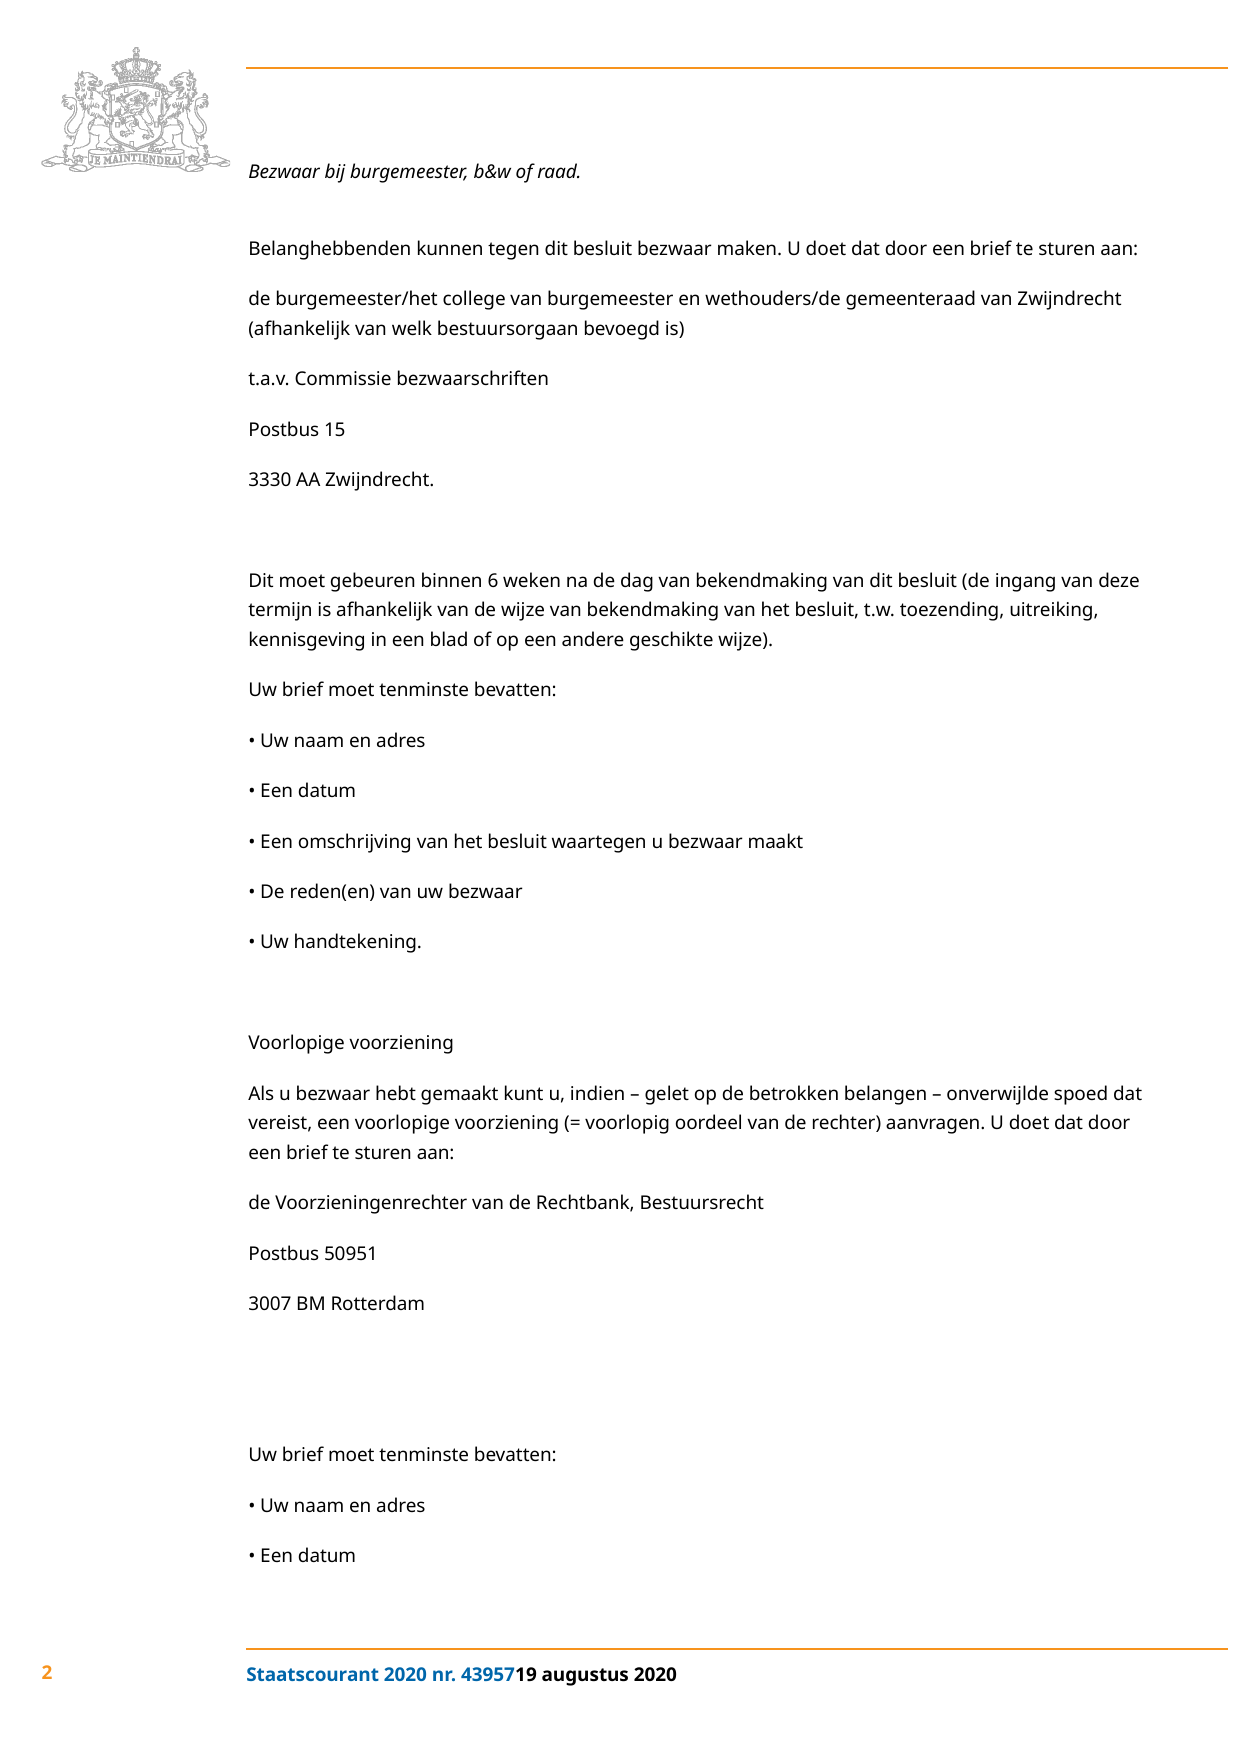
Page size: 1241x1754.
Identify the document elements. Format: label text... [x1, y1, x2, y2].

text • Een datum [248, 1542, 1152, 1568]
text t.a.v. Commissie bezwaarschriften [248, 365, 1152, 391]
text • Uw naam en adres [248, 1492, 1152, 1518]
text • Uw naam en adres [248, 727, 1152, 753]
text Bezwaar bij burgemeester, b&w of raad. [248, 159, 1152, 184]
text Voorlopige voorziening [248, 1029, 1152, 1055]
text • Een datum [248, 777, 1152, 803]
text • Uw handtekening. [248, 929, 1152, 954]
text • De reden(en) van uw bezwaar [248, 878, 1152, 904]
picture [41, 47, 231, 172]
text 3330 AA Zwijndrecht. [248, 466, 1152, 492]
text • Een omschrijving van het besluit waartegen u bezwaar maakt [248, 828, 1152, 853]
text Belanghebbenden kunnen tegen dit besluit bezwaar maken. U doet dat door een brief te sturen aan: [248, 235, 1152, 261]
text Postbus 50951 [248, 1240, 1152, 1266]
text Uw brief moet tenminste bevatten: [248, 1442, 1152, 1467]
text Dit moet gebeuren binnen 6 weken na de dag van bekendmaking van dit besluit (de ingang van deze termijn is afhankelijk van de wijze van bekendmaking van het besluit, t.w. toezending, uitreiking, kennisgeving in een blad of op een andere geschikte wijze). [248, 567, 1152, 652]
text 3007 BM Rotterdam [248, 1290, 1152, 1316]
text Als u bezwaar hebt gemaakt kunt u, indien – gelet op de betrokken belangen – onverwijlde spoed dat vereist, een voorlopige voorziening (= voorlopig oordeel van de rechter) aanvragen. U doet dat door een brief te sturen aan: [248, 1080, 1152, 1165]
text Uw brief moet tenminste bevatten: [248, 677, 1152, 702]
text de Voorzieningenrechter van de Rechtbank, Bestuursrecht [248, 1189, 1152, 1215]
text de burgemeester/het college van burgemeester en wethouders/de gemeenteraad van Zwijndrecht (afhankelijk van welk bestuursorgaan bevoegd is) [248, 285, 1152, 341]
text Postbus 15 [248, 416, 1152, 441]
